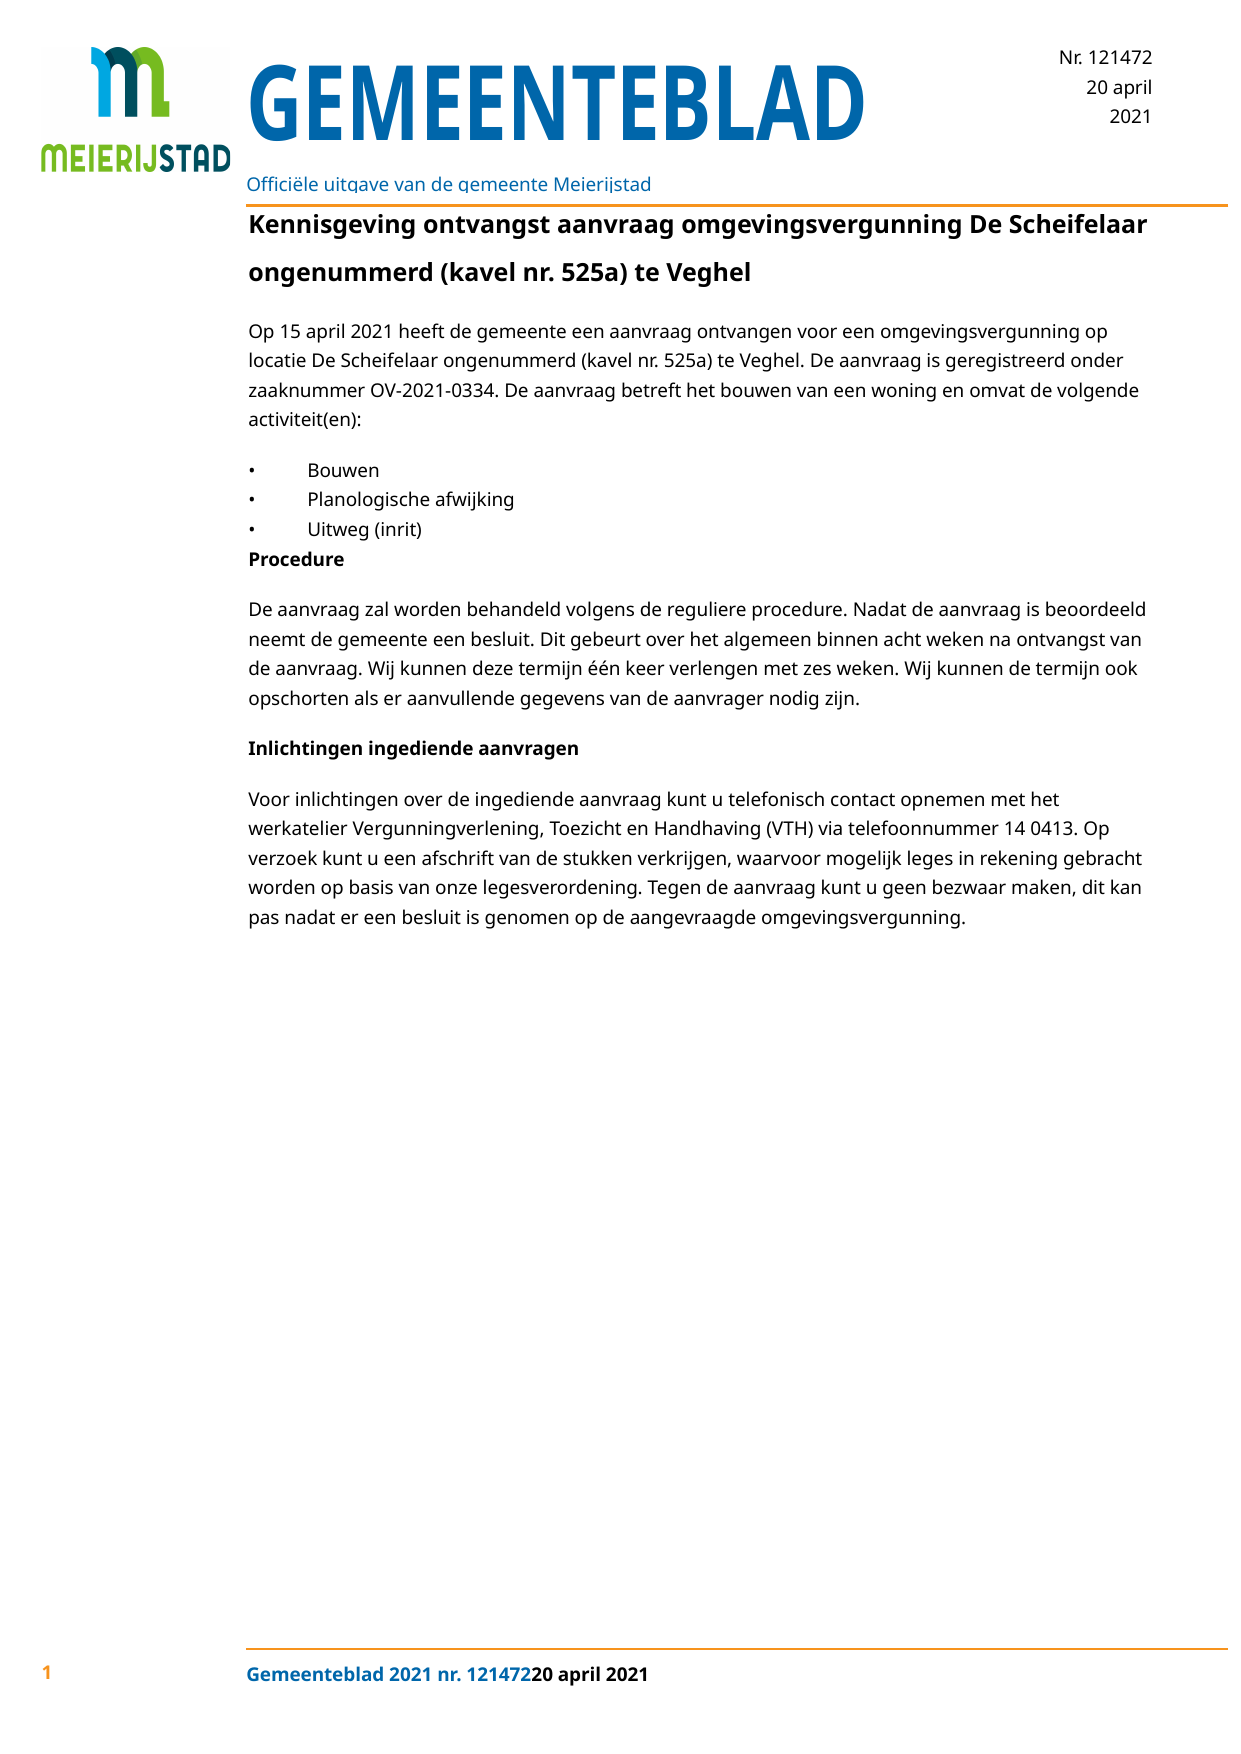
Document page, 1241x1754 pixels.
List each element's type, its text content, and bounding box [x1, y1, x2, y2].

text De aanvraag zal worden behandeld volgens de reguliere procedure. Nadat de aanvraag is beoordeeld neemt de gemeente een besluit. Dit gebeurt over het algemeen binnen acht weken na ontvangst van de aanvraag. Wij kunnen deze termijn één keer verlengen met zes weken. Wij kunnen de termijn ook opschorten als er aanvullende gegevens van de aanvrager nodig zijn. [248, 596, 1152, 711]
list Bouwen [248, 457, 1152, 483]
text Op 15 april 2021 heeft de gemeente een aanvraag ontvangen voor een omgevingsvergunning op locatie De Scheifelaar ongenummerd (kavel nr. 525a) te Veghel. De aanvraag is geregistreerd onder zaaknummer OV-2021-0334. De aanvraag betreft het bouwen van een woning en omvat de volgende activiteit(en): [248, 318, 1152, 432]
text Kennisgeving ontvangst aanvraag omgevingsvergunning De Scheifelaar ongenummerd (kavel nr. 525a) te Veghel [248, 207, 1152, 288]
text Procedure [248, 546, 1152, 572]
picture [41, 47, 231, 172]
list Uitweg (inrit) [248, 516, 1152, 542]
text Inlichtingen ingediende aanvragen [248, 735, 1152, 761]
text Voor inlichtingen over de ingediende aanvraag kunt u telefonisch contact opnemen met het werkatelier Vergunningverlening, Toezicht en Handhaving (VTH) via telefoonnummer 14 0413. Op verzoek kunt u een afschrift van de stukken verkrijgen, waarvoor mogelijk leges in rekening gebracht worden op basis van onze legesverordening. Tegen de aanvraag kunt u geen bezwaar maken, dit kan pas nadat er een besluit is genomen op de aangevraagde omgevingsvergunning. [248, 786, 1152, 930]
list Planologische afwijking [248, 487, 1152, 512]
